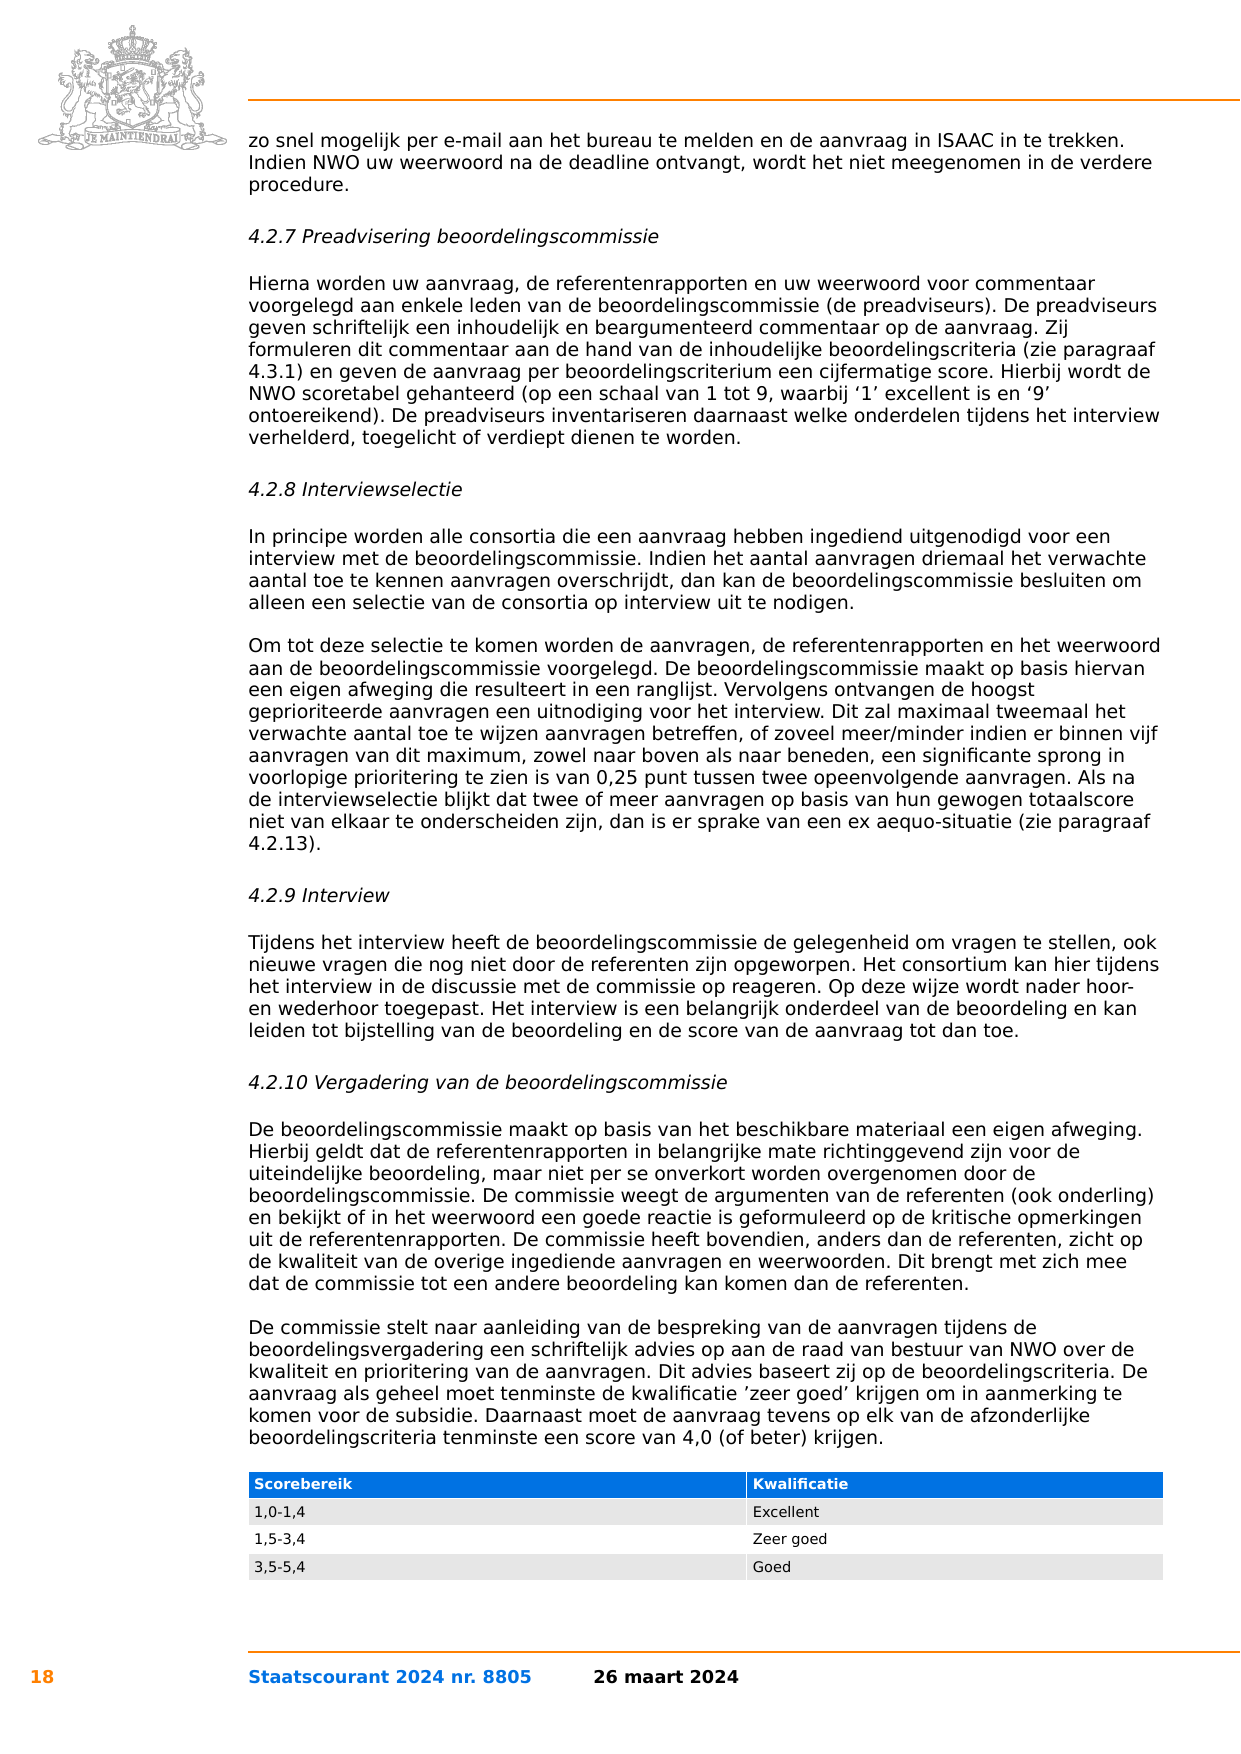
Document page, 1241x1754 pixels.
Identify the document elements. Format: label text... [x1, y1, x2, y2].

text De commissie stelt naar aanleiding van de bespreking van de aanvragen tijdens de beoordelingsvergadering een schriftelijk advies op aan de raad van bestuur van NWO over de kwaliteit en prioritering van de aanvragen. Dit advies baseert zij op de beoordelingscriteria. De aanvraag als geheel moet tenminste de kwalificatie ’zeer goed’ krijgen om in aanmerking te komen voor de subsidie. Daarnaast moet de aanvraag tevens op elk van de afzonderlijke beoordelingscriteria tenminste een score van 4,0 (of beter) krijgen. [248, 1317, 1163, 1449]
text De beoordelingscommissie maakt op basis van het beschikbare materiaal een eigen afweging. Hierbij geldt dat de referentenrapporten in belangrijke mate richtinggevend zijn voor de uiteindelijke beoordeling, maar niet per se onverkort worden overgenomen door de beoordelingscommissie. De commissie weegt de argumenten van de referenten (ook onderling) en bekijkt of in het weerwoord een goede reactie is geformuleerd op de kritische opmerkingen uit de referentenrapporten. De commissie heeft bovendien, anders dan de referenten, zicht op de kwaliteit van de overige ingediende aanvragen en weerwoorden. Dit brengt met zich mee dat de commissie tot een andere beoordeling kan komen dan de referenten. [248, 1119, 1163, 1295]
subtitle 4.2.9 Interview [248, 885, 1163, 907]
picture [38, 25, 227, 150]
table_header Scorebereik [249, 1472, 746, 1498]
text Hierna worden uw aanvraag, de referentenrapporten en uw weerwoord voor commentaar voorgelegd aan enkele leden van de beoordelingscommissie (de preadviseurs). De preadviseurs geven schriftelijk een inhoudelijk en beargumenteerd commentaar op de aanvraag. Zij formuleren dit commentaar aan de hand van de inhoudelijke beoordelingscriteria (zie paragraaf 4.3.1) en geven de aanvraag per beoordelingscriterium een cijfermatige score. Hierbij wordt de NWO scoretabel gehanteerd (op een schaal van 1 tot 9, waarbij ‘1’ excellent is en ‘9’ ontoereikend). De preadviseurs inventariseren daarnaast welke onderdelen tijdens het interview verhelderd, toegelicht of verdiept dienen te worden. [248, 273, 1163, 449]
text zo snel mogelijk per e-mail aan het bureau te melden en de aanvraag in ISAAC in te trekken. Indien NWO uw weerwoord na de deadline ontvangt, wordt het niet meegenomen in de verdere procedure. [248, 130, 1163, 196]
table_header Kwalificatie [747, 1472, 1163, 1498]
text Om tot deze selectie te komen worden de aanvragen, de referentenrapporten en het weerwoord aan de beoordelingscommissie voorgelegd. De beoordelingscommissie maakt op basis hiervan een eigen afweging die resulteert in een ranglijst. Vervolgens ontvangen de hoogst geprioriteerde aanvragen een uitnodiging voor het interview. Dit zal maximaal tweemaal het verwachte aantal toe te wijzen aanvragen betreffen, of zoveel meer/minder indien er binnen vijf aanvragen van dit maximum, zowel naar boven als naar beneden, een significante sprong in voorlopige prioritering te zien is van 0,25 punt tussen twee opeenvolgende aanvragen. Als na de interviewselectie blijkt dat twee of meer aanvragen op basis van hun gewogen totaalscore niet van elkaar te onderscheiden zijn, dan is er sprake van een ex aequo-situatie (zie paragraaf 4.2.13). [248, 635, 1163, 855]
text In principe worden alle consortia die een aanvraag hebben ingediend uitgenodigd voor een interview met de beoordelingscommissie. Indien het aantal aanvragen driemaal het verwachte aantal toe te kennen aanvragen overschrijdt, dan kan de beoordelingscommissie besluiten om alleen een selectie van de consortia op interview uit te nodigen. [248, 526, 1163, 613]
table_cell 1,0-1,4 [249, 1499, 746, 1525]
subtitle 4.2.7 Preadvisering beoordelingscommissie [248, 226, 1163, 248]
table_cell Goed [747, 1554, 1163, 1580]
table_cell 3,5-5,4 [249, 1554, 746, 1580]
table_cell Excellent [747, 1499, 1163, 1525]
text Tijdens het interview heeft de beoordelingscommissie de gelegenheid om vragen te stellen, ook nieuwe vragen die nog niet door de referenten zijn opgeworpen. Het consortium kan hier tijdens het interview in de discussie met de commissie op reageren. Op deze wijze wordt nader hoor- en wederhoor toegepast. Het interview is een belangrijk onderdeel van de beoordeling en kan leiden tot bijstelling van de beoordeling en de score van de aanvraag tot dan toe. [248, 932, 1163, 1042]
subtitle 4.2.10 Vergadering van de beoordelingscommissie [248, 1072, 1163, 1094]
subtitle 4.2.8 Interviewselectie [248, 479, 1163, 501]
table_cell Zeer goed [747, 1526, 1163, 1553]
table_cell 1,5-3,4 [249, 1526, 746, 1553]
